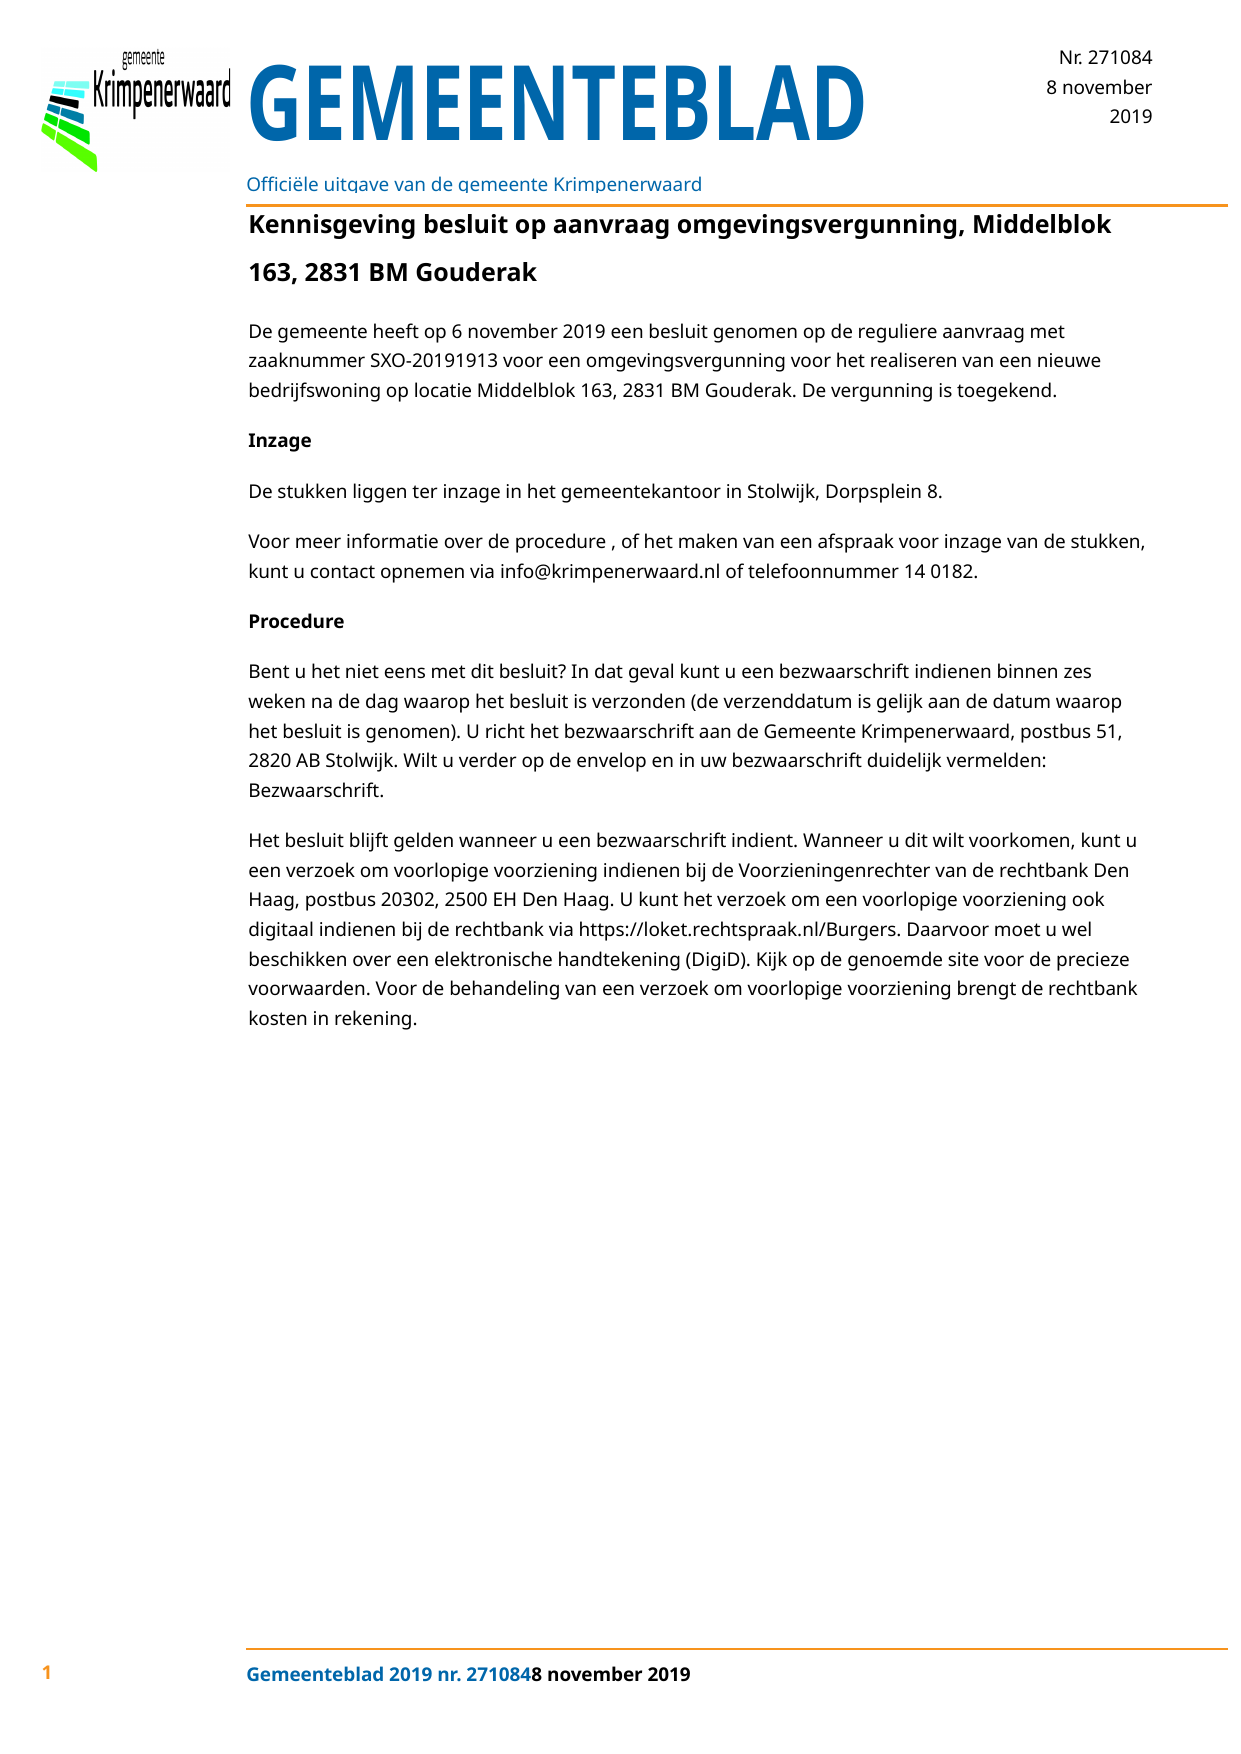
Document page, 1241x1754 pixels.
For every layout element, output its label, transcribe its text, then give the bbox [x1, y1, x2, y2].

text Procedure [248, 608, 1152, 634]
picture [41, 47, 231, 172]
text Kennisgeving besluit op aanvraag omgevingsvergunning, Middelblok 163, 2831 BM Gouderak [248, 207, 1152, 288]
text De gemeente heeft op 6 november 2019 een besluit genomen op de reguliere aanvraag met zaaknummer SXO-20191913 voor een omgevingsvergunning voor het realiseren van een nieuwe bedrijfswoning op locatie Middelblok 163, 2831 BM Gouderak. De vergunning is toegekend. [248, 318, 1152, 403]
text Inzage [248, 427, 1152, 453]
text Voor meer informatie over de procedure , of het maken van een afspraak voor inzage van de stukken, kunt u contact opnemen via info@krimpenerwaard.nl of telefoonnummer 14 0182. [248, 528, 1152, 584]
text Het besluit blijft gelden wanneer u een bezwaarschrift indient. Wanneer u dit wilt voorkomen, kunt u een verzoek om voorlopige voorziening indienen bij de Voorzieningenrechter van de rechtbank Den Haag, postbus 20302, 2500 EH Den Haag. U kunt het verzoek om een voorlopige voorziening ook digitaal indienen bij de rechtbank via https://loket.rechtspraak.nl/Burgers. Daarvoor moet u wel beschikken over een elektronische handtekening (DigiD). Kijk op de genoemde site voor de precieze voorwaarden. Voor de behandeling van een verzoek om voorlopige voorziening brengt de rechtbank kosten in rekening. [248, 827, 1152, 1031]
text Bent u het niet eens met dit besluit? In dat geval kunt u een bezwaarschrift indienen binnen zes weken na de dag waarop het besluit is verzonden (de verzenddatum is gelijk aan de datum waarop het besluit is genomen). U richt het bezwaarschrift aan de Gemeente Krimpenerwaard, postbus 51, 2820 AB Stolwijk. Wilt u verder op de envelop en in uw bezwaarschrift duidelijk vermelden: Bezwaarschrift. [248, 659, 1152, 803]
text De stukken liggen ter inzage in het gemeentekantoor in Stolwijk, Dorpsplein 8. [248, 478, 1152, 504]
